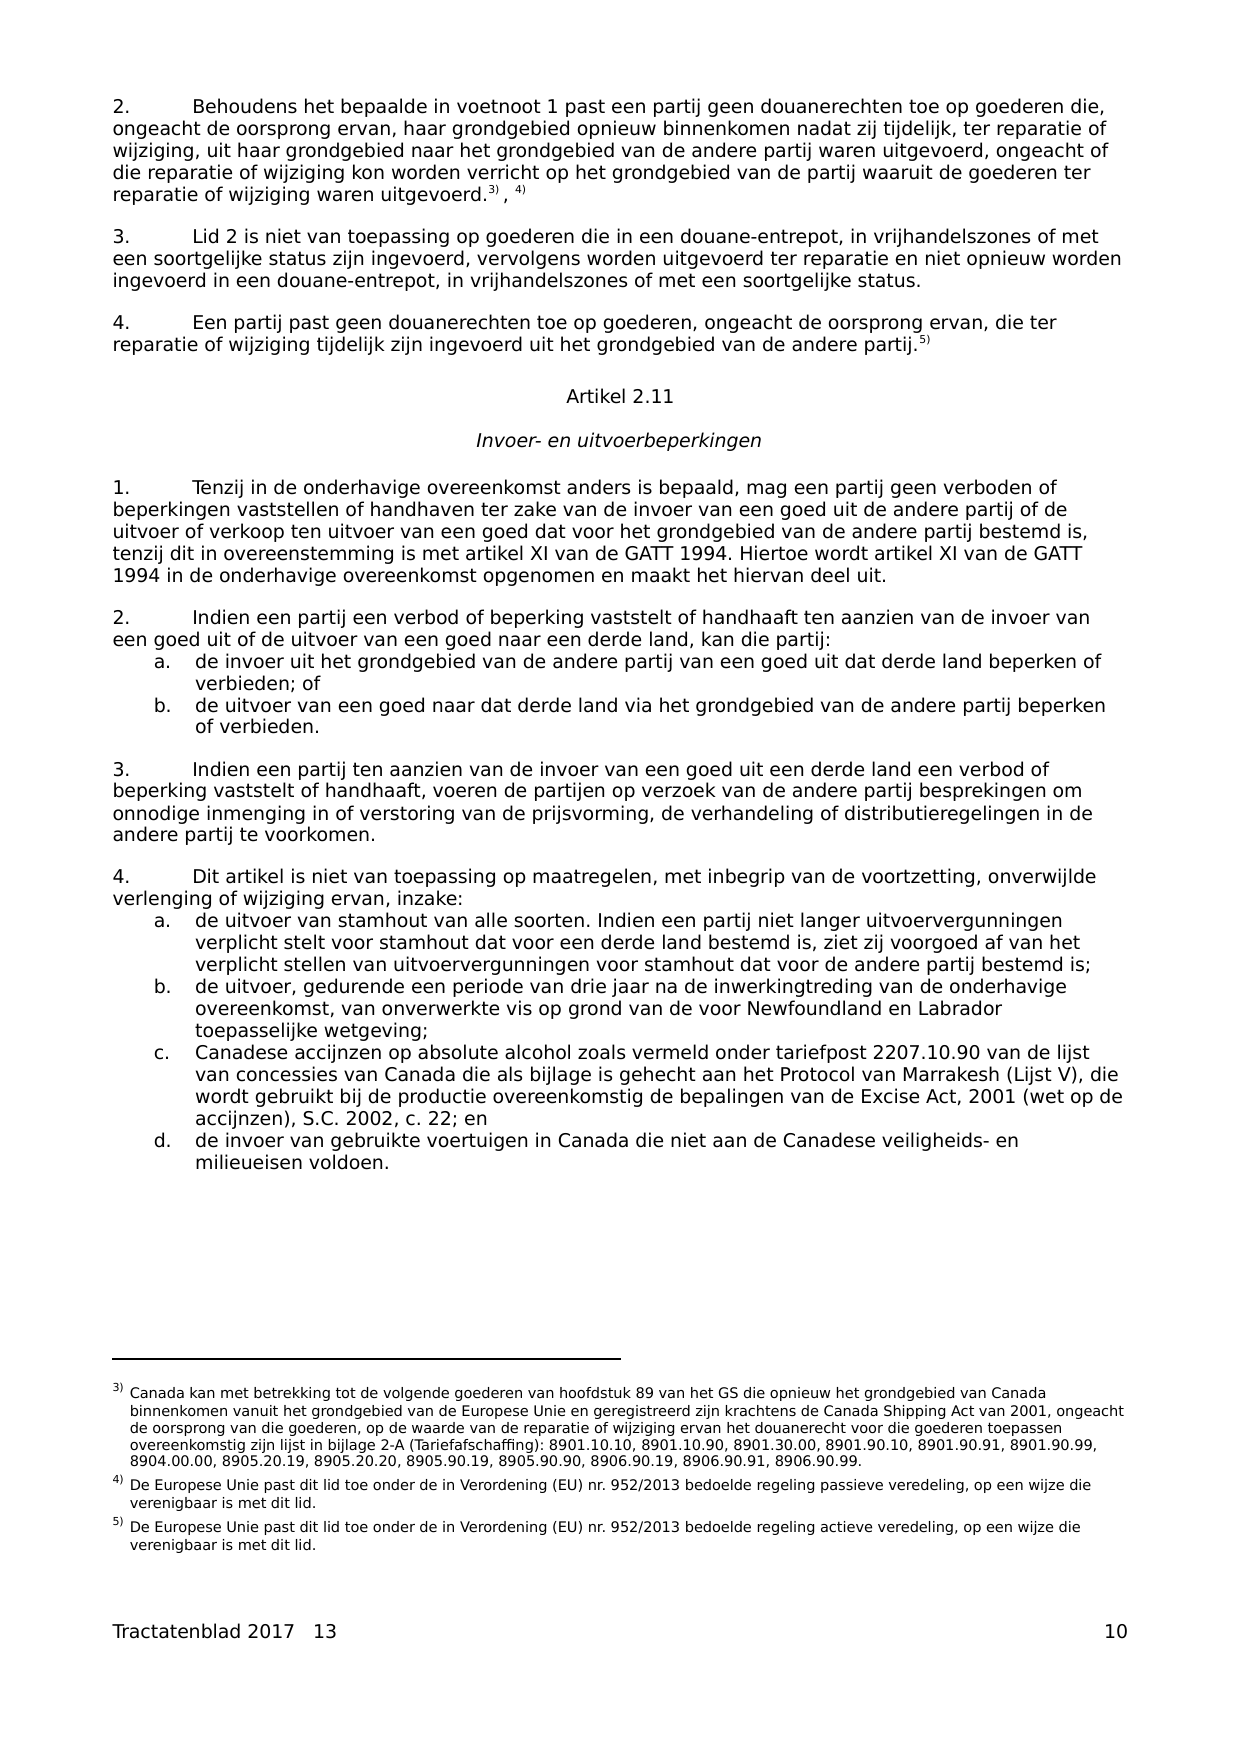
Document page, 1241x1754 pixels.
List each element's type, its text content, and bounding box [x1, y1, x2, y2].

text c. Canadese accijnzen op absolute alcohol zoals vermeld onder tariefpost 2207.10.90 van de lijst van concessies van Canada die als bijlage is gehecht aan het Protocol van Marrakesh (Lijst V), die wordt gebruikt bij de productie overeenkomstig de bepalingen van de Excise Act, 2001 (wet op de accijnzen), S.C. 2002, c. 22; en [153, 1042, 1128, 1130]
text 4. Dit artikel is niet van toepassing op maatregelen, met inbegrip van de voortzetting, onverwijlde verlenging of wijziging ervan, inzake: [112, 866, 1128, 910]
text d. de invoer van gebruikte voertuigen in Canada die niet aan de Canadese veiligheids- en milieueisen voldoen. [153, 1130, 1128, 1174]
text b. de uitvoer, gedurende een periode van drie jaar na de inwerkingtreding van de onderhavige overeenkomst, van onverwerkte vis op grond van de voor Newfoundland en Labrador toepasselijke wetgeving; [153, 976, 1128, 1042]
text b. de uitvoer van een goed naar dat derde land via het grondgebied van de andere partij beperken of verbieden. [153, 694, 1128, 738]
text Canada kan met betrekking tot de volgende goederen van hoofdstuk 89 van het GS die opnieuw het grondgebied van Canada binnenkomen vanuit het grondgebied van de Europese Unie en geregistreerd zijn krachtens de Canada Shipping Act van 2001, ongeacht de oorsprong van die goederen, op de waarde van de reparatie of wijziging ervan het douanerecht voor die goederen toepassen overeenkomstig zijn lijst in bijlage 2-A (Tariefafschaffing): 8901.10.10, 8901.10.90, 8901.30.00, 8901.90.10, 8901.90.91, 8901.90.99, 8904.00.00, 8905.20.19, 8905.20.20, 8905.90.19, 8905.90.90, 8906.90.19, 8906.90.91, 8906.90.99. [112, 1381, 1128, 1470]
text 1. Tenzij in de onderhavige overeenkomst anders is bepaald, mag een partij geen verboden of beperkingen vaststellen of handhaven ter zake van de invoer van een goed uit de andere partij of de uitvoer of verkoop ten uitvoer van een goed dat voor het grondgebied van de andere partij bestemd is, tenzij dit in overeenstemming is met artikel XI van de GATT 1994. Hiertoe wordt artikel XI van de GATT 1994 in de onderhavige overeenkomst opgenomen en maakt het hiervan deel uit. [112, 477, 1128, 587]
text 4. Een partij past geen douanerechten toe op goederen, ongeacht de oorsprong ervan, die ter reparatie of wijziging tijdelijk zijn ingevoerd uit het grondgebied van de andere partij. [112, 312, 1128, 356]
text a. de invoer uit het grondgebied van de andere partij van een goed uit dat derde land beperken of verbieden; of [153, 651, 1128, 694]
text De Europese Unie past dit lid toe onder de in Verordening (EU) nr. 952/2013 bedoelde regeling actieve veredeling, op een wijze die verenigbaar is met dit lid. [112, 1515, 1128, 1554]
text 2. Indien een partij een verbod of beperking vaststelt of handhaaft ten aanzien van de invoer van een goed uit of de uitvoer van een goed naar een derde land, kan die partij: [112, 607, 1128, 651]
text 3. Indien een partij ten aanzien van de invoer van een goed uit een derde land een verbod of beperking vaststelt of handhaaft, voeren de partijen op verzoek van de andere partij besprekingen om onnodige inmenging in of verstoring van de prijsvorming, de verhandeling of distributieregelingen in de andere partij te voorkomen. [112, 758, 1128, 846]
text De Europese Unie past dit lid toe onder de in Verordening (EU) nr. 952/2013 bedoelde regeling passieve veredeling, op een wijze die verenigbaar is met dit lid. [112, 1473, 1128, 1512]
text 2. Behoudens het bepaalde in voetnoot 1 past een partij geen douanerechten toe op goederen die, ongeacht de oorsprong ervan, haar grondgebied opnieuw binnenkomen nadat zij tijdelijk, ter reparatie of wijziging, uit haar grondgebied naar het grondgebied van de andere partij waren uitgevoerd, ongeacht of die reparatie of wijziging kon worden verricht op het grondgebied van de partij waaruit de goederen ter reparatie of wijziging waren uitgevoerd., [112, 96, 1128, 206]
subtitle Artikel 2.11 Invoer- en uitvoerbeperkingen [112, 386, 1128, 452]
text 3. Lid 2 is niet van toepassing op goederen die in een douane-entrepot, in vrijhandelszones of met een soortgelijke status zijn ingevoerd, vervolgens worden uitgevoerd ter reparatie en niet opnieuw worden ingevoerd in een douane-entrepot, in vrijhandelszones of met een soortgelijke status. [112, 226, 1128, 292]
text a. de uitvoer van stamhout van alle soorten. Indien een partij niet langer uitvoervergunningen verplicht stelt voor stamhout dat voor een derde land bestemd is, ziet zij voorgoed af van het verplicht stellen van uitvoervergunningen voor stamhout dat voor de andere partij bestemd is; [153, 910, 1128, 976]
